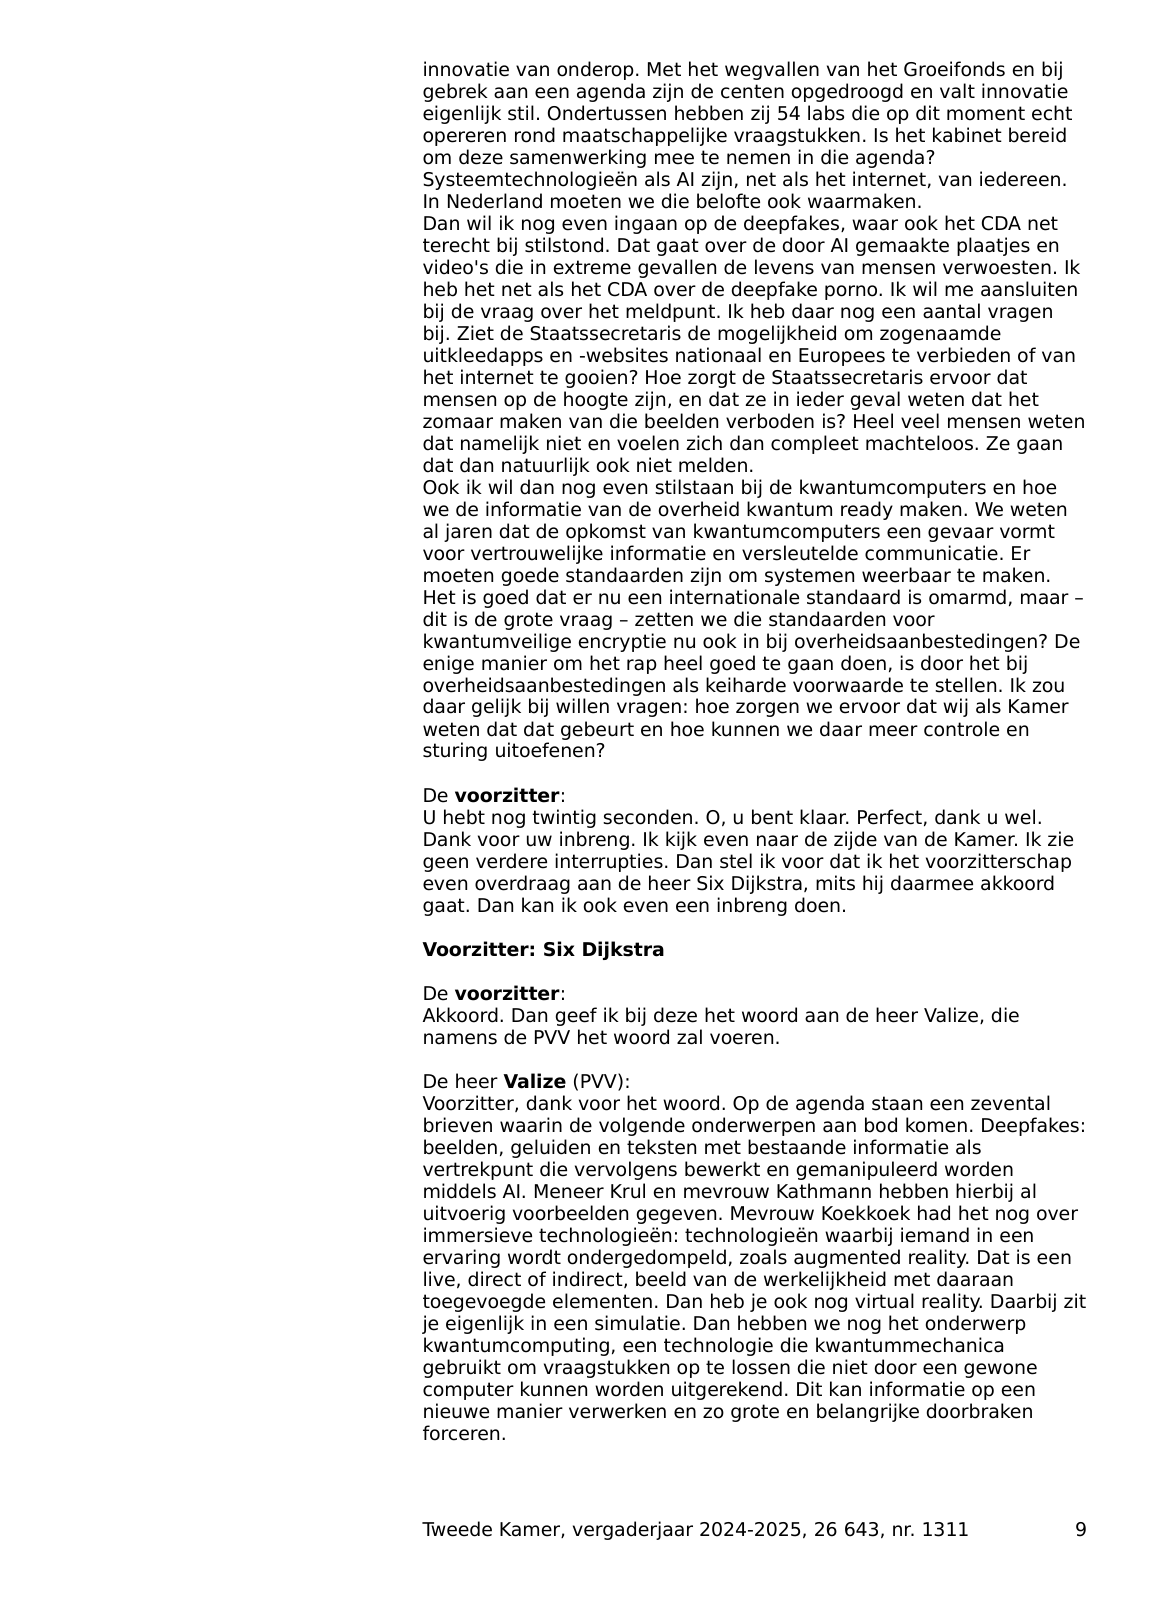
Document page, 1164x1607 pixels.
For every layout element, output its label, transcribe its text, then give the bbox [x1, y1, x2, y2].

text Voorzitter, dank voor het woord. Op de agenda staan een zevental brieven waarin de volgende onderwerpen aan bod komen. Deepfakes: beelden, geluiden en teksten met bestaande informatie als vertrekpunt die vervolgens bewerkt en gemanipuleerd worden middels AI. Meneer Krul en mevrouw Kathmann hebben hierbij al uitvoerig voorbeelden gegeven. Mevrouw Koekkoek had het nog over immersieve technologieën: technologieën waarbij iemand in een ervaring wordt ondergedompeld, zoals augmented reality. Dat is een live, direct of indirect, beeld van de werkelijkheid met daaraan toegevoegde elementen. Dan heb je ook nog virtual reality. Daarbij zit je eigenlijk in een simulatie. Dan hebben we nog het onderwerp kwantumcomputing, een technologie die kwantummechanica gebruikt om vraagstukken op te lossen die niet door een gewone computer kunnen worden uitgerekend. Dit kan informatie op een nieuwe manier verwerken en zo grote en belangrijke doorbraken forceren. [422, 1093, 1087, 1444]
text De voorzitter: [422, 983, 1087, 1005]
text Ook ik wil dan nog even stilstaan bij de kwantumcomputers en hoe we de informatie van de overheid kwantum ready maken. We weten al jaren dat de opkomst van kwantumcomputers een gevaar vormt voor vertrouwelijke informatie en versleutelde communicatie. Er moeten goede standaarden zijn om systemen weerbaar te maken. Het is goed dat er nu een internationale standaard is omarmd, maar – dit is de grote vraag – zetten we die standaarden voor kwantumveilige encryptie nu ook in bij overheidsaanbestedingen? De enige manier om het rap heel goed te gaan doen, is door het bij overheidsaanbestedingen als keiharde voorwaarde te stellen. Ik zou daar gelijk bij willen vragen: hoe zorgen we ervoor dat wij als Kamer weten dat dat gebeurt en hoe kunnen we daar meer controle en sturing uitoefenen? [422, 477, 1087, 762]
text U hebt nog twintig seconden. O, u bent klaar. Perfect, dank u wel. Dank voor uw inbreng. Ik kijk even naar de zijde van de Kamer. Ik zie geen verdere interrupties. Dan stel ik voor dat ik het voorzitterschap even overdraag aan de heer Six Dijkstra, mits hij daarmee akkoord gaat. Dan kan ik ook even een inbreng doen. [422, 807, 1087, 916]
subtitle Voorzitter: Six Dijkstra [422, 939, 1087, 961]
text De heer Valize (PVV): [422, 1071, 1087, 1093]
text De voorzitter: [422, 784, 1087, 807]
text innovatie van onderop. Met het wegvallen van het Groeifonds en bij gebrek aan een agenda zijn de centen opgedroogd en valt innovatie eigenlijk stil. Ondertussen hebben zij 54 labs die op dit moment echt opereren rond maatschappelijke vraagstukken. Is het kabinet bereid om deze samenwerking mee te nemen in die agenda? Systeemtechnologieën als AI zijn, net als het internet, van iedereen. In Nederland moeten we die belofte ook waarmaken. [422, 59, 1087, 213]
text Akkoord. Dan geef ik bij deze het woord aan de heer Valize, die namens de PVV het woord zal voeren. [422, 1005, 1087, 1049]
text Dan wil ik nog even ingaan op de deepfakes, waar ook het CDA net terecht bij stilstond. Dat gaat over de door AI gemaakte plaatjes en video's die in extreme gevallen de levens van mensen verwoesten. Ik heb het net als het CDA over de deepfake porno. Ik wil me aansluiten bij de vraag over het meldpunt. Ik heb daar nog een aantal vragen bij. Ziet de Staatssecretaris de mogelijkheid om zogenaamde uitkleedapps en -websites nationaal en Europees te verbieden of van het internet te gooien? Hoe zorgt de Staatssecretaris ervoor dat mensen op de hoogte zijn, en dat ze in ieder geval weten dat het zomaar maken van die beelden verboden is? Heel veel mensen weten dat namelijk niet en voelen zich dan compleet machteloos. Ze gaan dat dan natuurlijk ook niet melden. [422, 213, 1087, 477]
